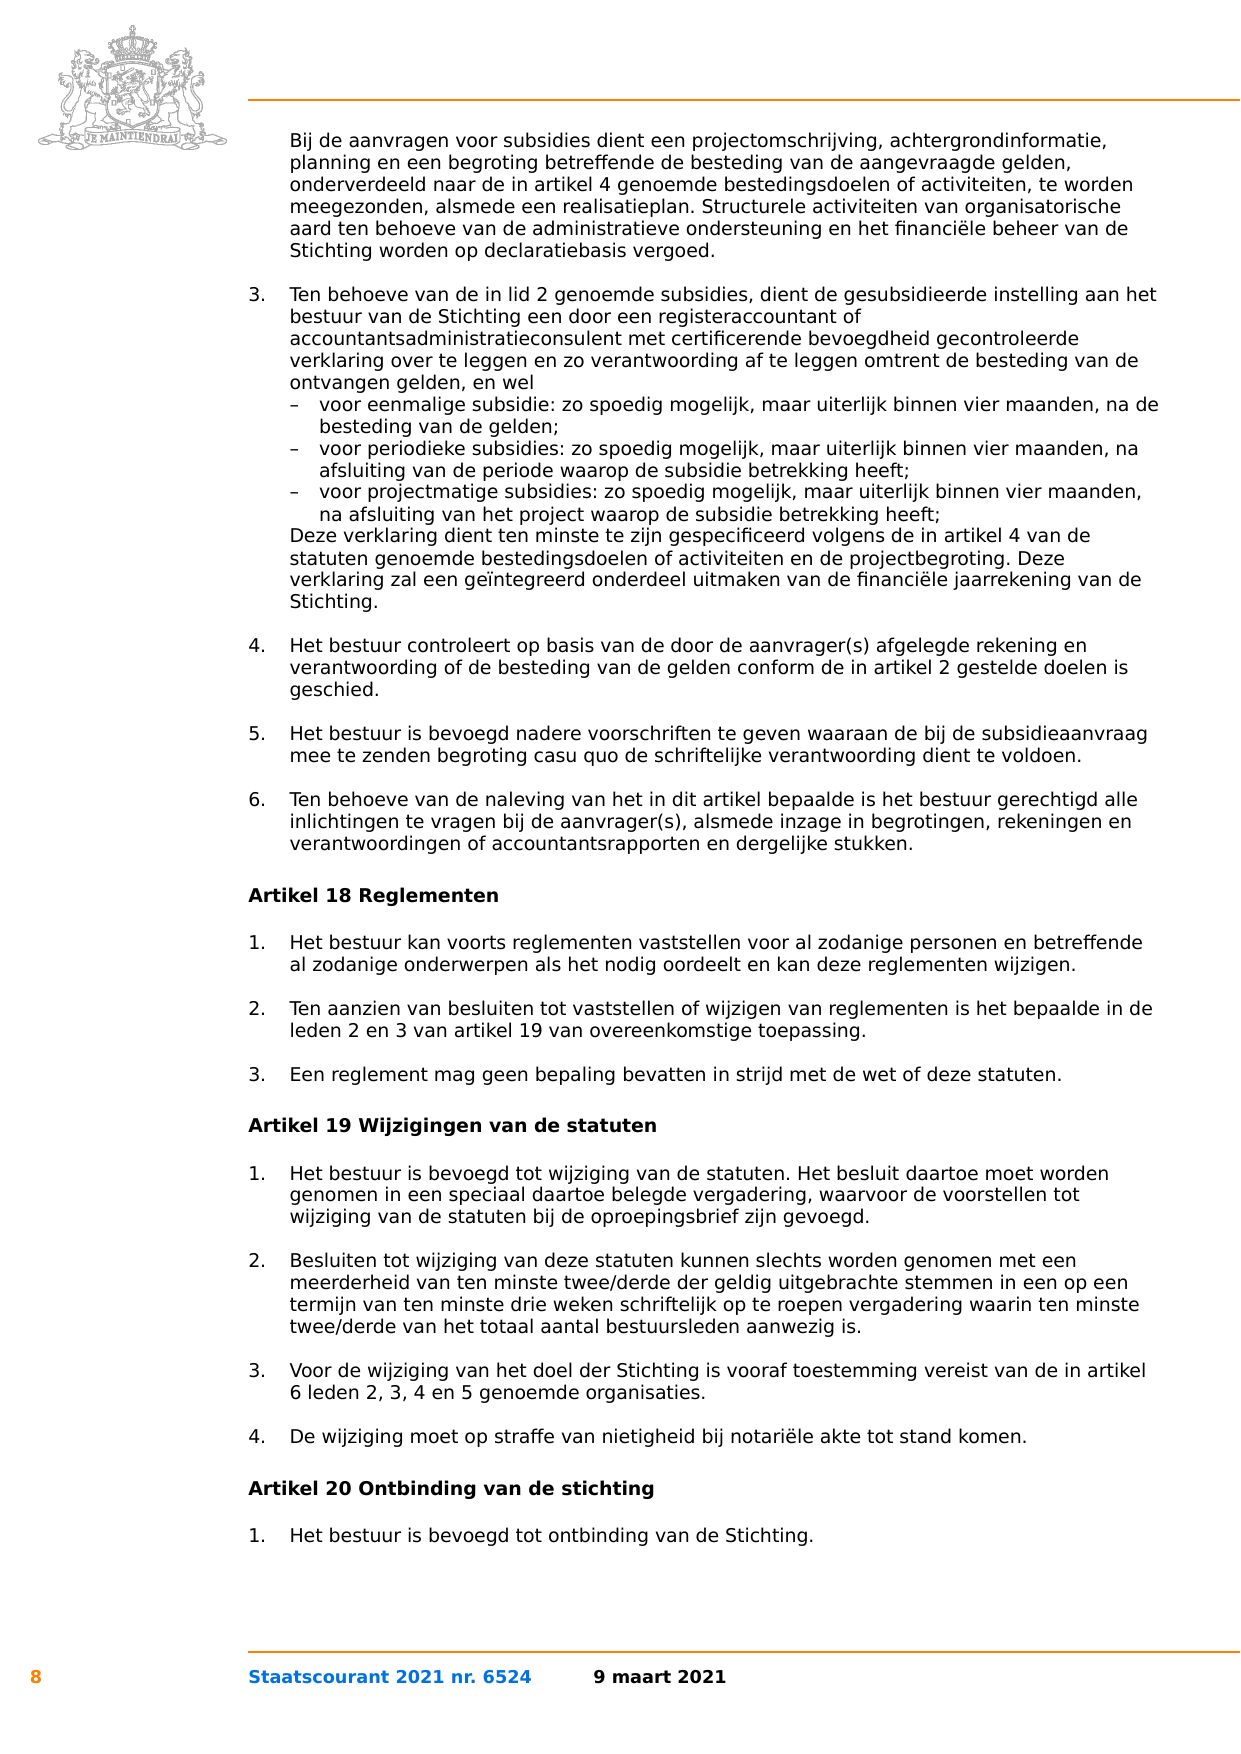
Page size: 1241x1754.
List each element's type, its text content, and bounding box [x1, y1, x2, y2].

text 6. Ten behoeve van de naleving van het in dit artikel bepaalde is het bestuur gerechtigd alle inlichtingen te vragen bij de aanvrager(s), alsmede inzage in begrotingen, rekeningen en verantwoordingen of accountantsrapporten en dergelijke stukken. [248, 789, 1163, 855]
text 1. Het bestuur is bevoegd tot ontbinding van de Stichting. [248, 1525, 1163, 1547]
subtitle Artikel 20 Ontbinding van de stichting [248, 1478, 1163, 1500]
subtitle Artikel 19 Wijzigingen van de statuten [248, 1115, 1163, 1137]
subtitle Artikel 18 Reglementen [248, 885, 1163, 907]
text – voor projectmatige subsidies: zo spoedig mogelijk, maar uiterlijk binnen vier maanden, na afsluiting van het project waarop de subsidie betrekking heeft; [289, 481, 1163, 525]
text 2. Ten aanzien van besluiten tot vaststellen of wijzigen van reglementen is het bepaalde in de leden 2 en 3 van artikel 19 van overeenkomstige toepassing. [248, 998, 1163, 1042]
text Deze verklaring dient ten minste te zijn gespecificeerd volgens de in artikel 4 van de statuten genoemde bestedingsdoelen of activiteiten en de projectbegroting. Deze verklaring zal een geïntegreerd onderdeel uitmaken van de financiële jaarrekening van de Stichting. [289, 525, 1163, 613]
text Bij de aanvragen voor subsidies dient een projectomschrijving, achtergrondinformatie, planning en een begroting betreffende de besteding van de aangevraagde gelden, onderverdeeld naar de in artikel 4 genoemde bestedingsdoelen of activiteiten, te worden meegezonden, alsmede een realisatieplan. Structurele activiteiten van organisatorische aard ten behoeve van de administratieve ondersteuning en het financiële beheer van de Stichting worden op declaratiebasis vergoed. [289, 130, 1163, 262]
text 4. Het bestuur controleert op basis van de door de aanvrager(s) afgelegde rekening en verantwoording of de besteding van de gelden conform de in artikel 2 gestelde doelen is geschied. [248, 635, 1163, 701]
text – voor periodieke subsidies: zo spoedig mogelijk, maar uiterlijk binnen vier maanden, na afsluiting van de periode waarop de subsidie betrekking heeft; [289, 437, 1163, 481]
text 3. Een reglement mag geen bepaling bevatten in strijd met de wet of deze statuten. [248, 1063, 1163, 1085]
text 3. Voor de wijziging van het doel der Stichting is vooraf toestemming vereist van de in artikel 6 leden 2, 3, 4 en 5 genoemde organisaties. [248, 1360, 1163, 1404]
text 2. Besluiten tot wijziging van deze statuten kunnen slechts worden genomen met een meerderheid van ten minste twee/derde der geldig uitgebrachte stemmen in een op een termijn van ten minste drie weken schriftelijk op te roepen vergadering waarin ten minste twee/derde van het totaal aantal bestuursleden aanwezig is. [248, 1250, 1163, 1338]
text 3. Ten behoeve van de in lid 2 genoemde subsidies, dient de gesubsidieerde instelling aan het bestuur van de Stichting een door een registeraccountant of accountantsadministratieconsulent met certificerende bevoegdheid gecontroleerde verklaring over te leggen en zo verantwoording af te leggen omtrent de besteding van de ontvangen gelden, en wel [248, 284, 1163, 393]
picture [38, 25, 227, 150]
text – voor eenmalige subsidie: zo spoedig mogelijk, maar uiterlijk binnen vier maanden, na de besteding van de gelden; [289, 393, 1163, 437]
text 1. Het bestuur kan voorts reglementen vaststellen voor al zodanige personen en betreffende al zodanige onderwerpen als het nodig oordeelt en kan deze reglementen wijzigen. [248, 932, 1163, 976]
text 1. Het bestuur is bevoegd tot wijziging van de statuten. Het besluit daartoe moet worden genomen in een speciaal daartoe belegde vergadering, waarvoor de voorstellen tot wijziging van de statuten bij de oproepingsbrief zijn gevoegd. [248, 1162, 1163, 1228]
text 5. Het bestuur is bevoegd nadere voorschriften te geven waaraan de bij de subsidieaanvraag mee te zenden begroting casu quo de schriftelijke verantwoording dient te voldoen. [248, 723, 1163, 767]
text 4. De wijziging moet op straffe van nietigheid bij notariële akte tot stand komen. [248, 1426, 1163, 1448]
